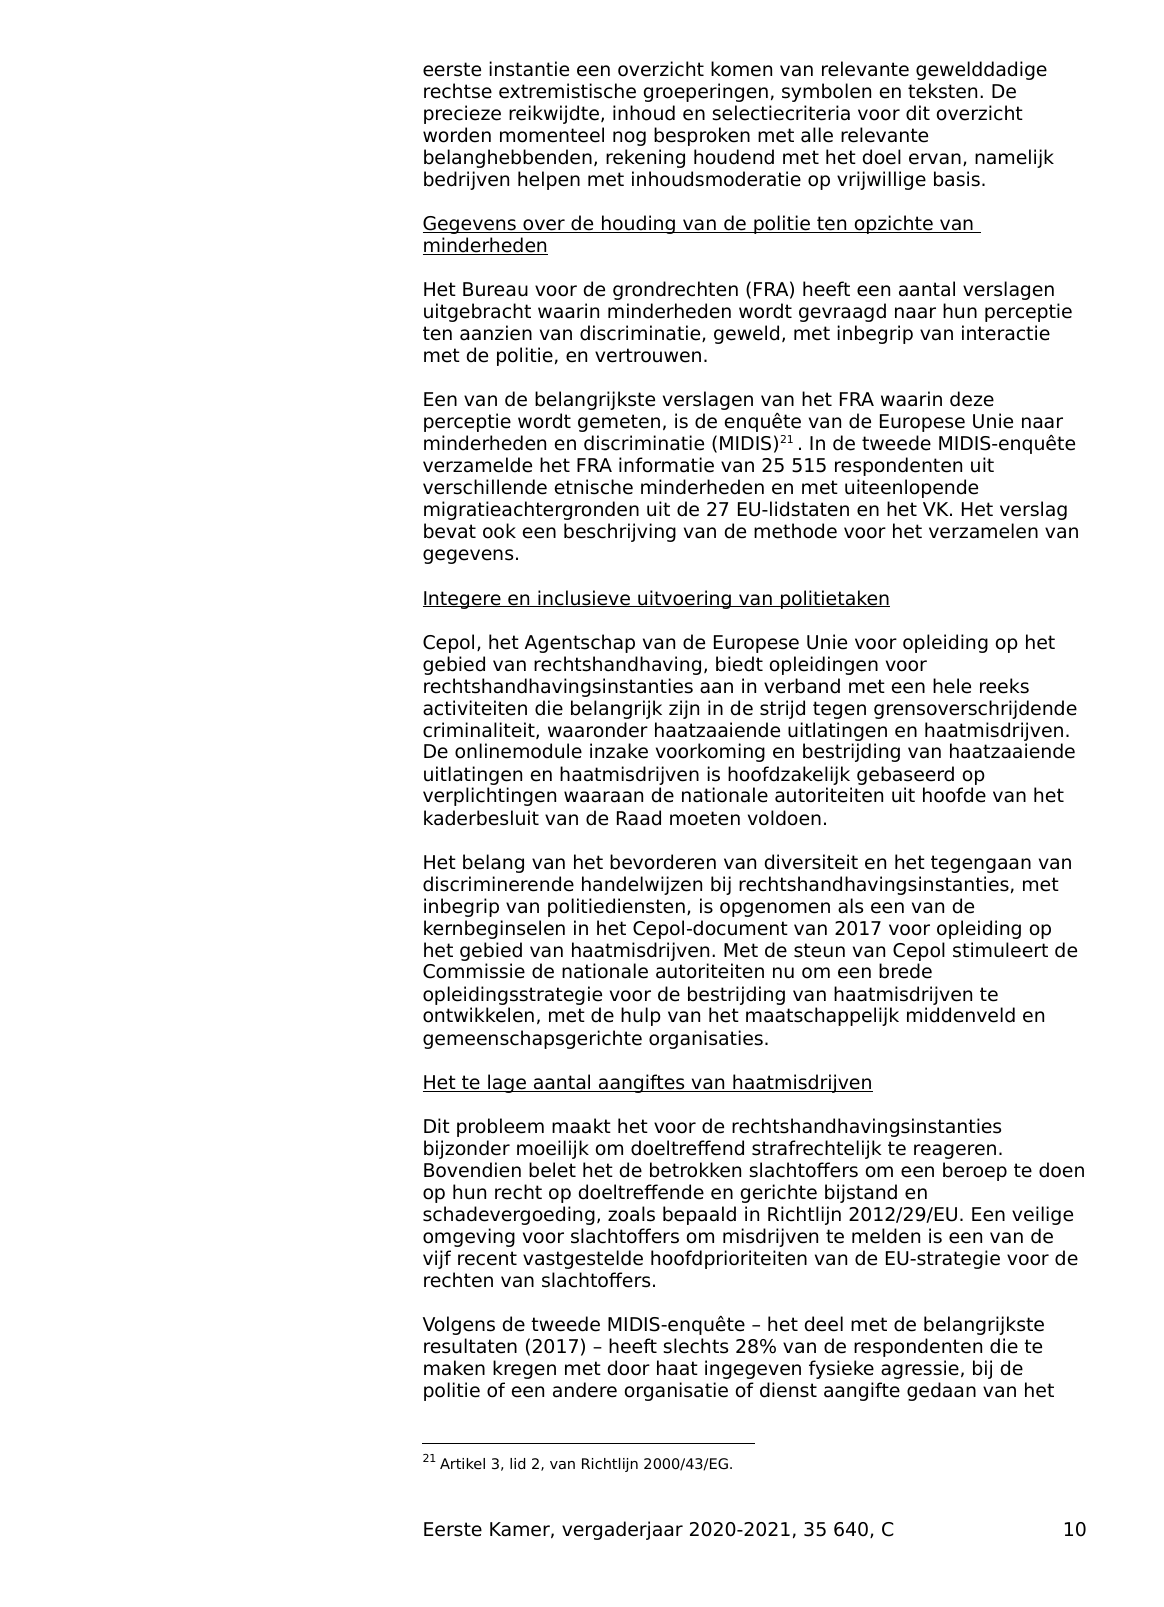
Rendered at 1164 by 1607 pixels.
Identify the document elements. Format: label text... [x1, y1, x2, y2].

text Dit probleem maakt het voor de rechtshandhavingsinstanties bijzonder moeilijk om doeltreffend strafrechtelijk te reageren. Bovendien belet het de betrokken slachtoffers om een beroep te doen op hun recht op doeltreffende en gerichte bijstand en schadevergoeding, zoals bepaald in Richtlijn 2012/29/EU. Een veilige omgeving voor slachtoffers om misdrijven te melden is een van de vijf recent vastgestelde hoofdprioriteiten van de EU-strategie voor de rechten van slachtoffers. [422, 1116, 1087, 1292]
text Het belang van het bevorderen van diversiteit en het tegengaan van discriminerende handelwijzen bij rechtshandhavingsinstanties, met inbegrip van politiediensten, is opgenomen als een van de kernbeginselen in het Cepol-document van 2017 voor opleiding op het gebied van haatmisdrijven. Met de steun van Cepol stimuleert de Commissie de nationale autoriteiten nu om een brede opleidingsstrategie voor de bestrijding van haatmisdrijven te ontwikkelen, met de hulp van het maatschappelijk middenveld en gemeenschapsgerichte organisaties. [422, 852, 1087, 1049]
subtitle Gegevens over de houding van de politie ten opzichte van minderheden [422, 213, 1087, 257]
text eerste instantie een overzicht komen van relevante gewelddadige rechtse extremistische groeperingen, symbolen en teksten. De precieze reikwijdte, inhoud en selectiecriteria voor dit overzicht worden momenteel nog besproken met alle relevante belanghebbenden, rekening houdend met het doel ervan, namelijk bedrijven helpen met inhoudsmoderatie op vrijwillige basis. [422, 59, 1087, 191]
text Het Bureau voor de grondrechten (FRA) heeft een aantal verslagen uitgebracht waarin minderheden wordt gevraagd naar hun perceptie ten aanzien van discriminatie, geweld, met inbegrip van interactie met de politie, en vertrouwen. [422, 279, 1087, 367]
text Artikel 3, lid 2, van Richtlijn 2000/43/EG. [422, 1452, 1087, 1474]
text Volgens de tweede MIDIS-enquête – het deel met de belangrijkste resultaten (2017) – heeft slechts 28% van de respondenten die te maken kregen met door haat ingegeven fysieke agressie, bij de politie of een andere organisatie of dienst aangifte gedaan van het [422, 1314, 1087, 1402]
subtitle Het te lage aantal aangiftes van haatmisdrijven [422, 1072, 1087, 1093]
text Een van de belangrijkste verslagen van het FRA waarin deze perceptie wordt gemeten, is de enquête van de Europese Unie naar minderheden en discriminatie (MIDIS). In de tweede MIDIS-enquête verzamelde het FRA informatie van 25 515 respondenten uit verschillende etnische minderheden en met uiteenlopende migratieachtergronden uit de 27 EU-lidstaten en het VK. Het verslag bevat ook een beschrijving van de methode voor het verzamelen van gegevens. [422, 389, 1087, 565]
text Cepol, het Agentschap van de Europese Unie voor opleiding op het gebied van rechtshandhaving, biedt opleidingen voor rechtshandhavingsinstanties aan in verband met een hele reeks activiteiten die belangrijk zijn in de strijd tegen grensoverschrijdende criminaliteit, waaronder haatzaaiende uitlatingen en haatmisdrijven. De onlinemodule inzake voorkoming en bestrijding van haatzaaiende uitlatingen en haatmisdrijven is hoofdzakelijk gebaseerd op verplichtingen waaraan de nationale autoriteiten uit hoofde van het kaderbesluit van de Raad moeten voldoen. [422, 632, 1087, 829]
subtitle Integere en inclusieve uitvoering van politietaken [422, 587, 1087, 609]
